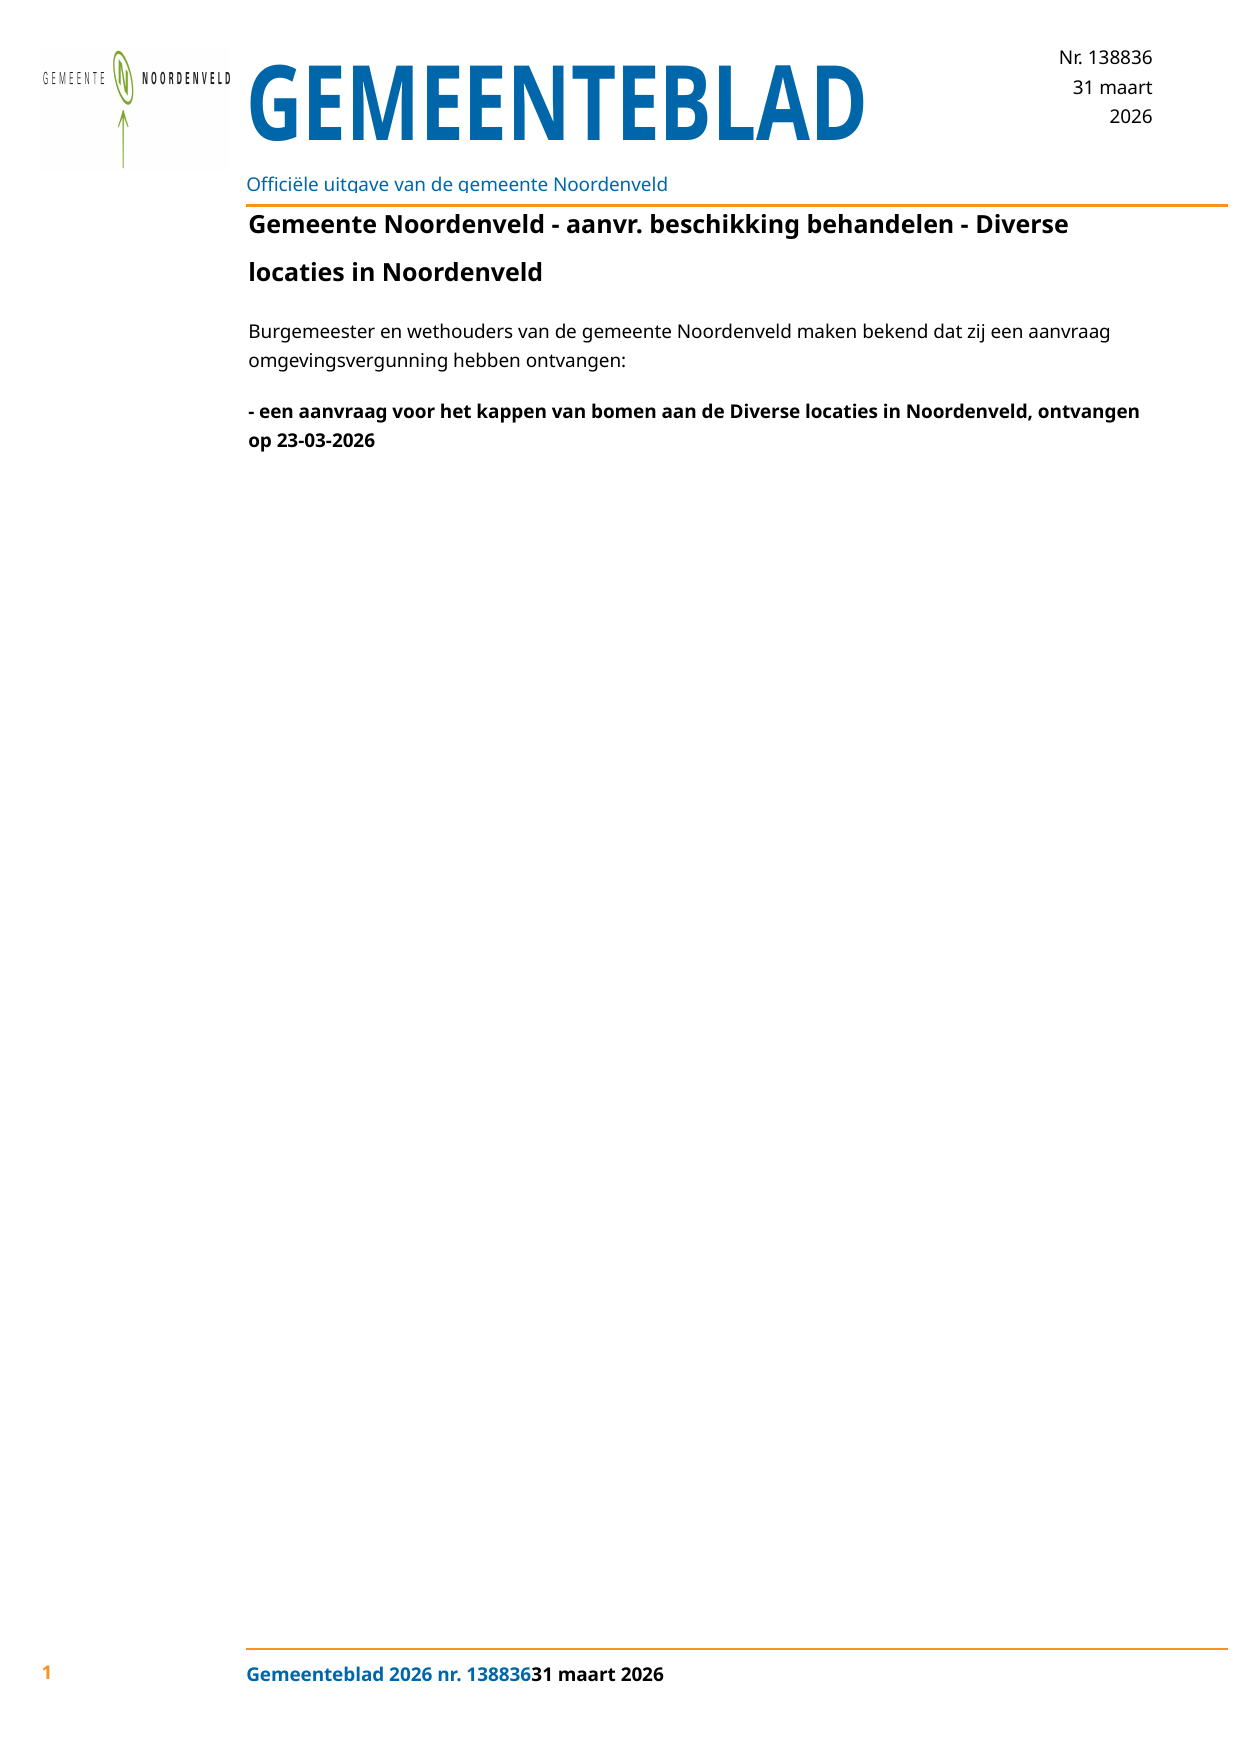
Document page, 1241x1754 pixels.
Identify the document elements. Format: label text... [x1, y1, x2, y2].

picture [41, 47, 231, 172]
text Gemeente Noordenveld - aanvr. beschikking behandelen - Diverse locaties in Noordenveld [248, 207, 1152, 288]
text - een aanvraag voor het kappen van bomen aan de Diverse locaties in Noordenveld, ontvangen op 23-03-2026 [248, 398, 1152, 453]
text Burgemeester en wethouders van de gemeente Noordenveld maken bekend dat zij een aanvraag omgevingsvergunning hebben ontvangen: [248, 318, 1152, 373]
